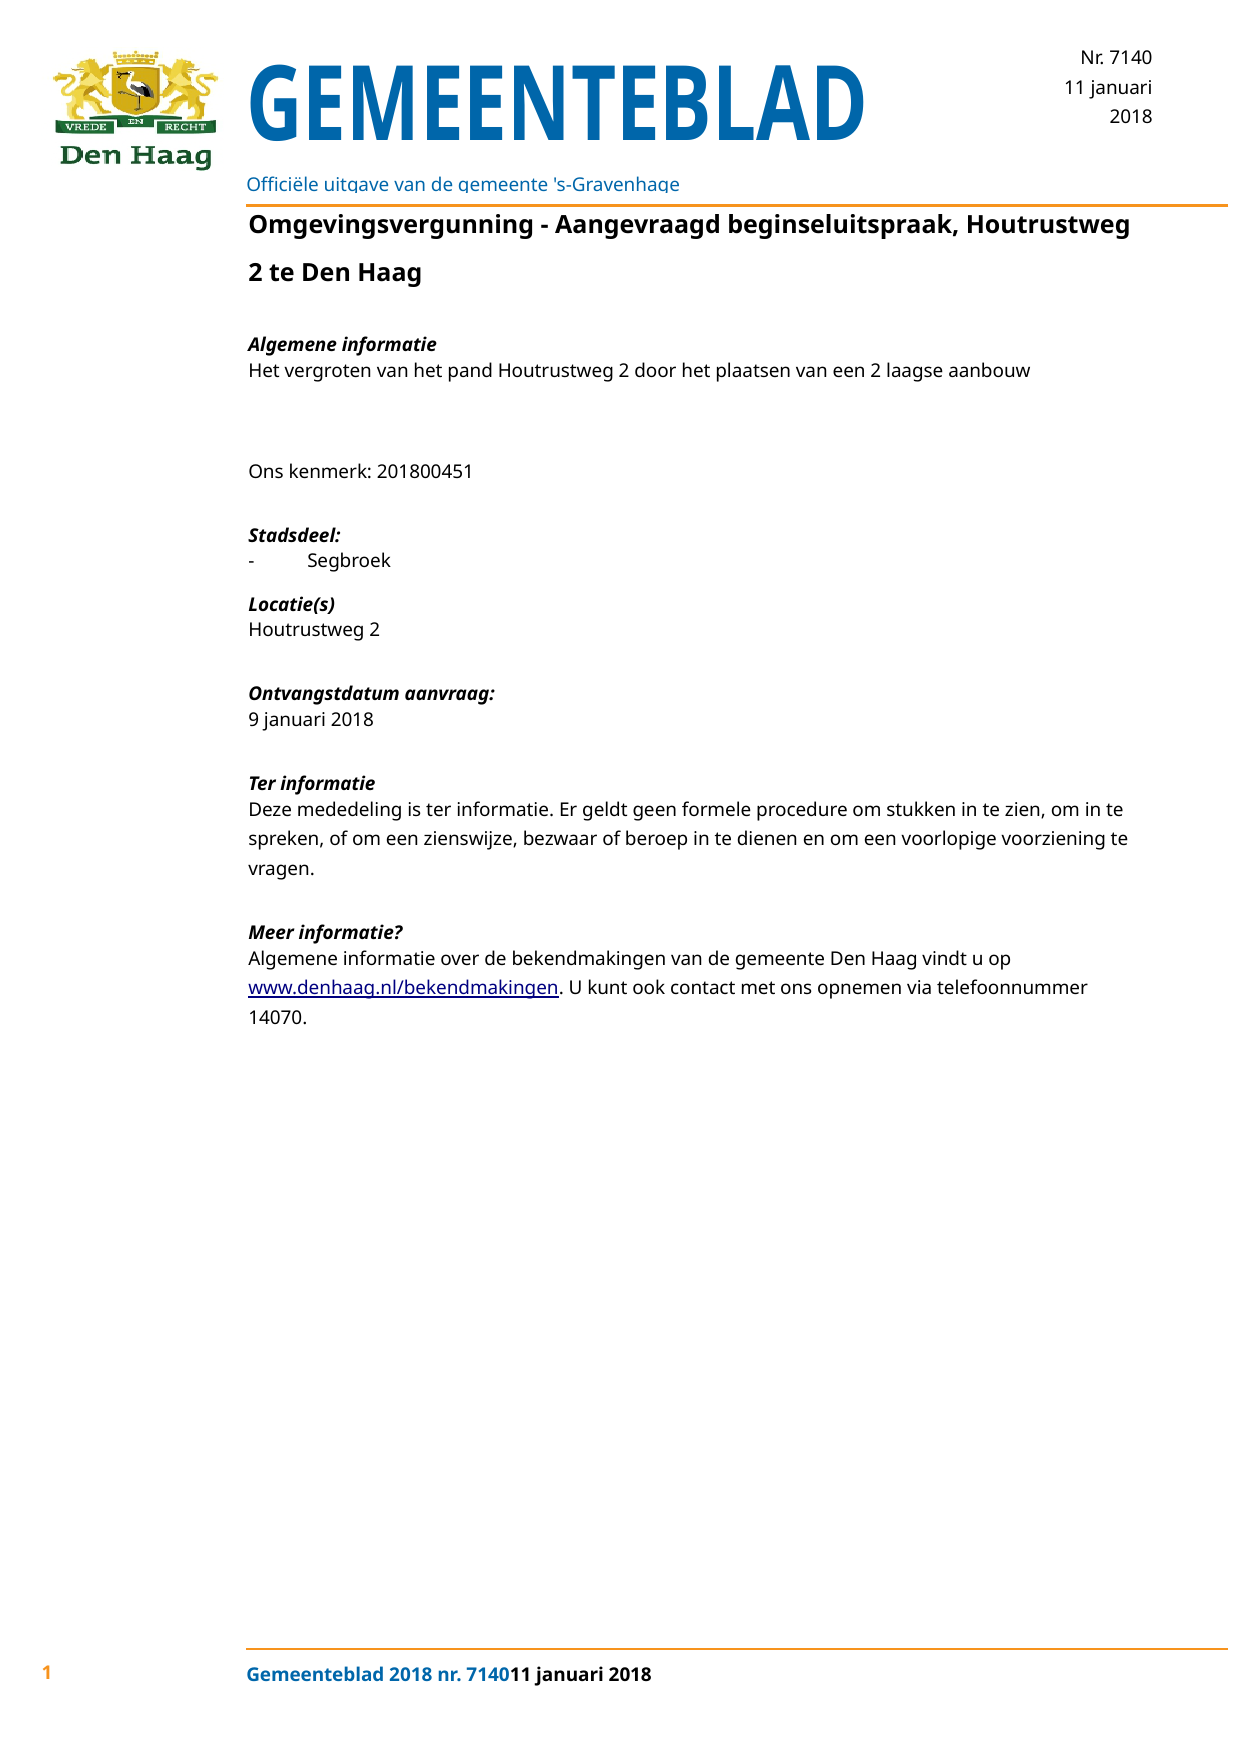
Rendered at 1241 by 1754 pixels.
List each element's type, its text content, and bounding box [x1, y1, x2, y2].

list Segbroek [248, 548, 1152, 573]
text Meer informatie? [248, 919, 1152, 945]
text Houtrustweg 2 [248, 617, 1152, 642]
text Ter informatie [248, 770, 1152, 796]
text Locatie(s) [248, 591, 1152, 617]
text Deze mededeling is ter informatie. Er geldt geen formele procedure om stukken in te zien, om in te spreken, of om een zienswijze, bezwaar of beroep in te dienen en om een voorlopige voorziening te vragen. [248, 796, 1152, 881]
picture [41, 47, 231, 172]
text Ontvangstdatum aanvraag: [248, 681, 1152, 706]
text Algemene informatie over de bekendmakingen van de gemeente Den Haag vindt u op www.denhaag.nl/bekendmakingen. U kunt ook contact met ons opnemen via telefoonnummer 14070. [248, 945, 1152, 1030]
text Ons kenmerk: 201800451 [248, 458, 1152, 484]
text Omgevingsvergunning - Aangevraagd beginseluitspraak, Houtrustweg 2 te Den Haag [248, 207, 1152, 288]
text Stadsdeel: [248, 522, 1152, 548]
text Het vergroten van het pand Houtrustweg 2 door het plaatsen van een 2 laagse aanbouw [248, 357, 1152, 383]
text Algemene informatie [248, 331, 1152, 357]
text 9 januari 2018 [248, 706, 1152, 732]
